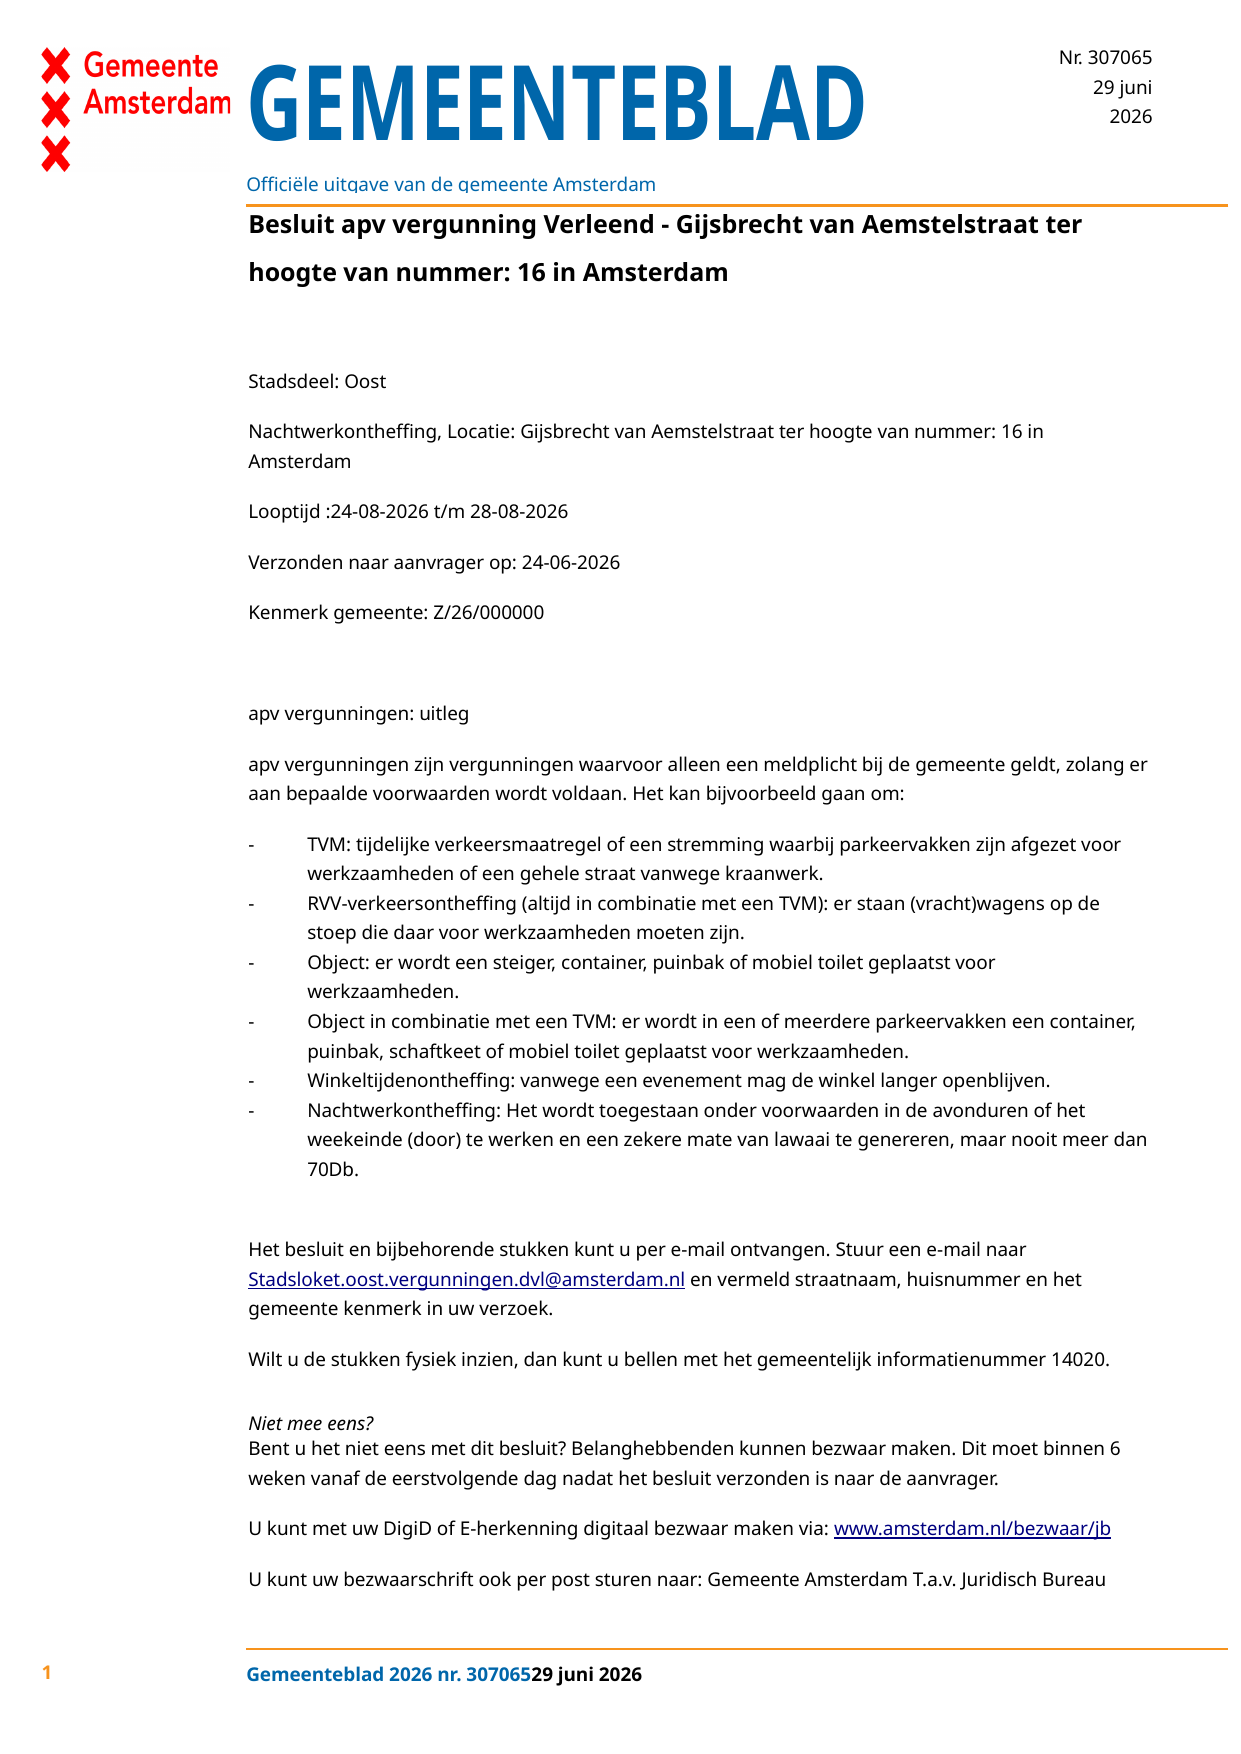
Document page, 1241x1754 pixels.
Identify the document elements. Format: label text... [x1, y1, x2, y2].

text Nachtwerkontheffing, Locatie: Gijsbrecht van Aemstelstraat ter hoogte van nummer: 16 in Amsterdam [248, 419, 1152, 474]
list Object in combinatie met een TVM: er wordt in een of meerdere parkeervakken een container, puinbak, schaftkeet of mobiel toilet geplaatst voor werkzaamheden. [248, 1008, 1152, 1064]
text Bent u het niet eens met dit besluit? Belanghebbenden kunnen bezwaar maken. Dit moet binnen 6 weken vanaf de eerstvolgende dag nadat het besluit verzonden is naar de aanvrager. [248, 1436, 1152, 1491]
text Kenmerk gemeente: Z/26/000000 [248, 599, 1152, 625]
list Nachtwerkontheffing: Het wordt toegestaan onder voorwaarden in de avonduren of het weekeinde (door) te werken en een zekere mate van lawaai te genereren, maar nooit meer dan 70Db. [248, 1097, 1152, 1182]
list TVM: tijdelijke verkeersmaatregel of een stremming waarbij parkeervakken zijn afgezet voor werkzaamheden of een gehele straat vanwege kraanwerk. [248, 831, 1152, 886]
text Looptijd :24-08-2026 t/m 28-08-2026 [248, 499, 1152, 524]
text Stadsdeel: Oost [248, 368, 1152, 394]
text apv vergunningen: uitleg [248, 700, 1152, 726]
text Besluit apv vergunning Verleend - Gijsbrecht van Aemstelstraat ter hoogte van nummer: 16 in Amsterdam [248, 207, 1152, 288]
text U kunt uw bezwaarschrift ook per post sturen naar: Gemeente Amsterdam T.a.v. Juridisch Bureau [248, 1566, 1152, 1592]
list Winkeltijdenontheffing: vanwege een evenement mag de winkel langer openblijven. [248, 1067, 1152, 1093]
picture [41, 47, 231, 172]
text Verzonden naar aanvrager op: 24-06-2026 [248, 549, 1152, 575]
list Object: er wordt een steiger, container, puinbak of mobiel toilet geplaatst voor werkzaamheden. [248, 949, 1152, 1004]
list RVV-verkeersontheffing (altijd in combinatie met een TVM): er staan (vracht)wagens op de stoep die daar voor werkzaamheden moeten zijn. [248, 890, 1152, 945]
text Het besluit en bijbehorende stukken kunt u per e-mail ontvangen. Stuur een e-mail naar Stadsloket.oost.vergunningen.dvl@amsterdam.nl en vermeld straatnaam, huisnummer en het gemeente kenmerk in uw verzoek. [248, 1236, 1152, 1321]
text Niet mee eens? [248, 1410, 1152, 1436]
text U kunt met uw DigiD of E-herkenning digitaal bezwaar maken via: www.amsterdam.nl/bezwaar/jb [248, 1516, 1152, 1541]
text apv vergunningen zijn vergunningen waarvoor alleen een meldplicht bij de gemeente geldt, zolang er aan bepaalde voorwaarden wordt voldaan. Het kan bijvoorbeeld gaan om: [248, 751, 1152, 806]
text Wilt u de stukken fysiek inzien, dan kunt u bellen met het gemeentelijk informatienummer 14020. [248, 1346, 1152, 1372]
